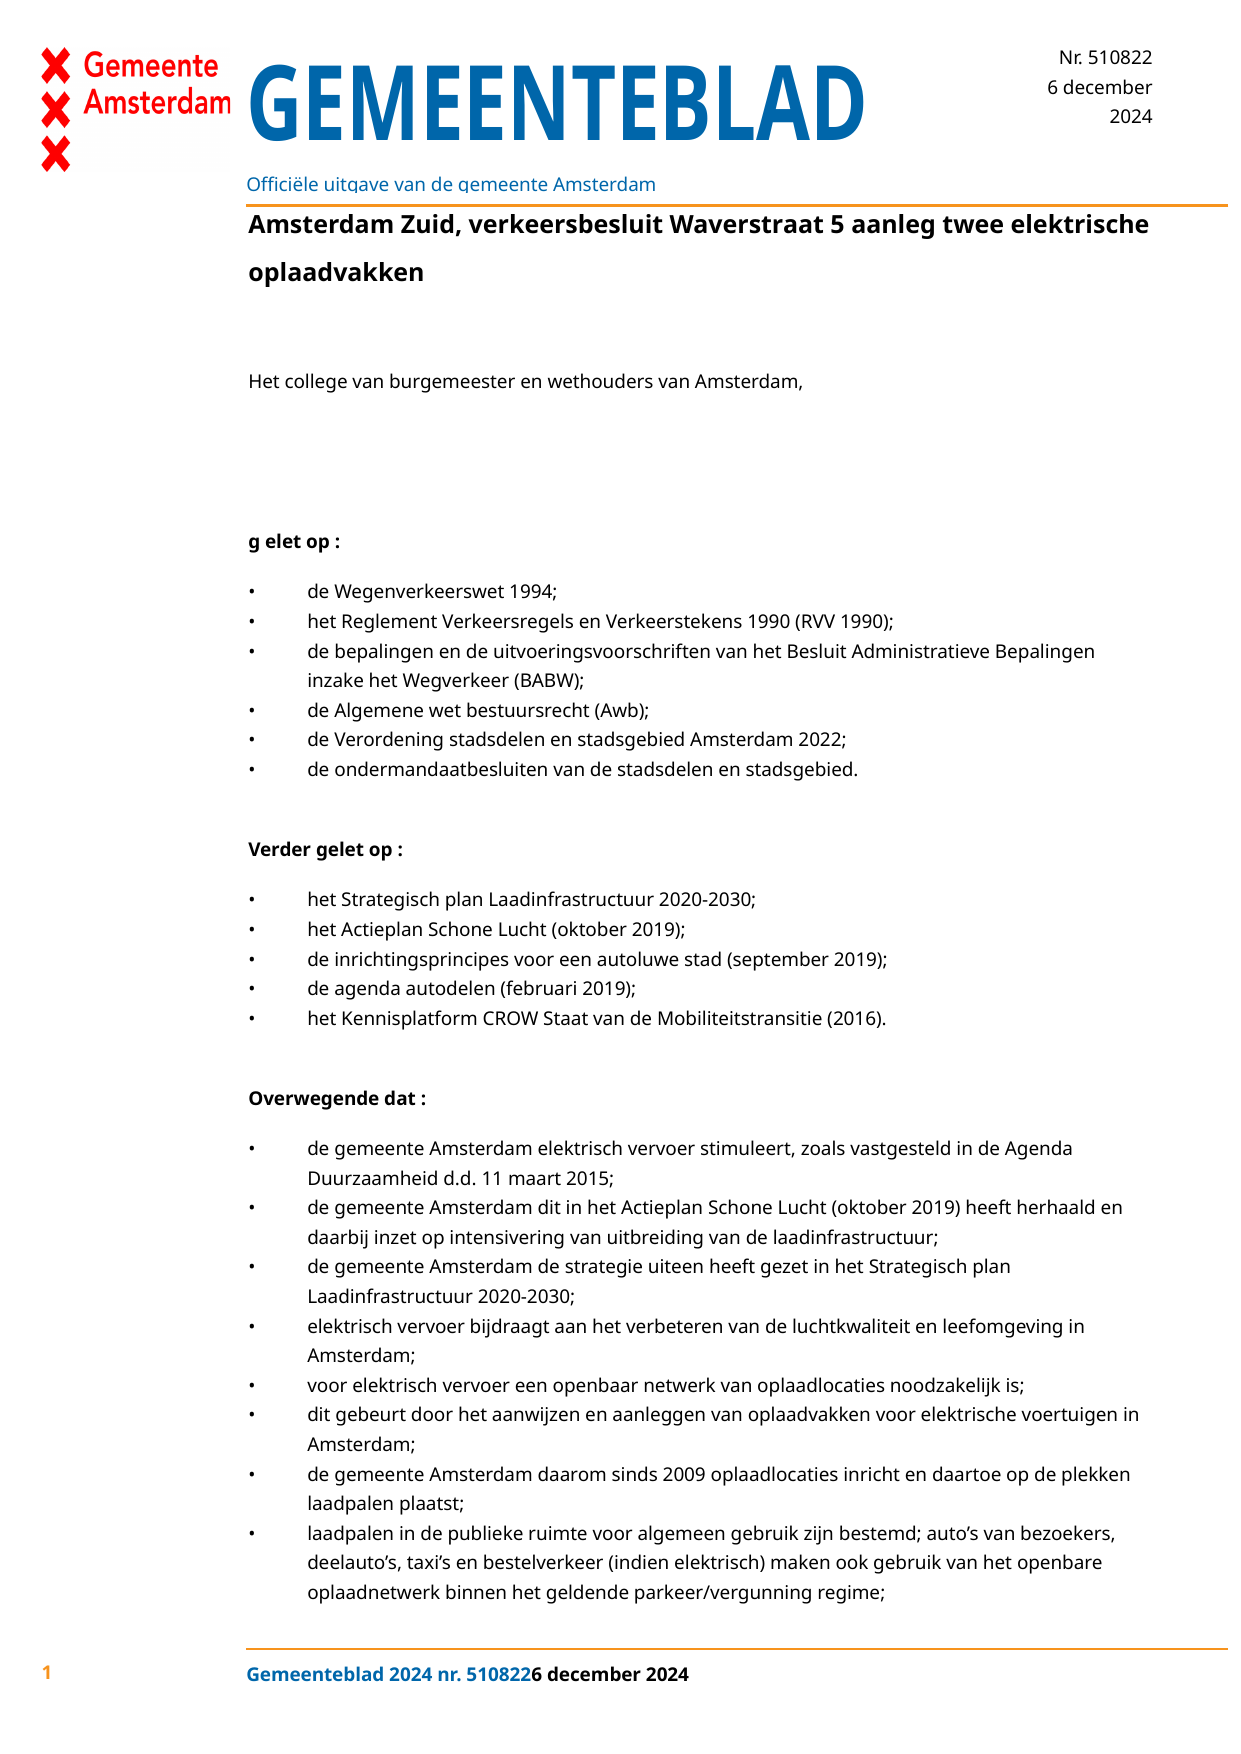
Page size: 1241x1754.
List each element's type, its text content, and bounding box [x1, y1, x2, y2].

list de gemeente Amsterdam de strategie uiteen heeft gezet in het Strategisch plan Laadinfrastructuur 2020-2030; [248, 1254, 1152, 1309]
text g elet op : [248, 528, 1152, 554]
text Het college van burgemeester en wethouders van Amsterdam, [248, 368, 1152, 394]
picture [41, 47, 231, 172]
list de Verordening stadsdelen en stadsgebied Amsterdam 2022; [248, 727, 1152, 752]
list dit gebeurt door het aanwijzen en aanleggen van oplaadvakken voor elektrische voertuigen in Amsterdam; [248, 1402, 1152, 1457]
list de agenda autodelen (februari 2019); [248, 975, 1152, 1001]
list het Kennisplatform CROW Staat van de Mobiliteitstransitie (2016). [248, 1005, 1152, 1031]
list de bepalingen en de uitvoeringsvoorschriften van het Besluit Administratieve Bepalingen inzake het Wegverkeer (BABW); [248, 638, 1152, 693]
list de Wegenverkeerswet 1994; [248, 579, 1152, 604]
list laadpalen in de publieke ruimte voor algemeen gebruik zijn bestemd; auto’s van bezoekers, deelauto’s, taxi’s en bestelverkeer (indien elektrisch) maken ook gebruik van het openbare oplaadnetwerk binnen het geldende parkeer/vergunning regime; [248, 1520, 1152, 1605]
list het Strategisch plan Laadinfrastructuur 2020-2030; [248, 887, 1152, 912]
list de gemeente Amsterdam dit in het Actieplan Schone Lucht (oktober 2019) heeft herhaald en daarbij inzet op intensivering van uitbreiding van de laadinfrastructuur; [248, 1194, 1152, 1250]
list de Algemene wet bestuursrecht (Awb); [248, 697, 1152, 723]
text Amsterdam Zuid, verkeersbesluit Waverstraat 5 aanleg twee elektrische oplaadvakken [248, 207, 1152, 288]
list het Reglement Verkeersregels en Verkeerstekens 1990 (RVV 1990); [248, 608, 1152, 634]
list de inrichtingsprincipes voor een autoluwe stad (september 2019); [248, 946, 1152, 971]
list de gemeente Amsterdam daarom sinds 2009 oplaadlocaties inricht en daartoe op de plekken laadpalen plaatst; [248, 1461, 1152, 1516]
text Verder gelet op : [248, 836, 1152, 862]
list de gemeente Amsterdam elektrisch vervoer stimuleert, zoals vastgesteld in de Agenda Duurzaamheid d.d. 11 maart 2015; [248, 1135, 1152, 1191]
list de ondermandaatbesluiten van de stadsdelen en stadsgebied. [248, 756, 1152, 782]
list elektrisch vervoer bijdraagt aan het verbeteren van de luchtkwaliteit en leefomgeving in Amsterdam; [248, 1313, 1152, 1368]
list het Actieplan Schone Lucht (oktober 2019); [248, 916, 1152, 942]
text Overwegende dat : [248, 1085, 1152, 1111]
list voor elektrisch vervoer een openbaar netwerk van oplaadlocaties noodzakelijk is; [248, 1372, 1152, 1398]
